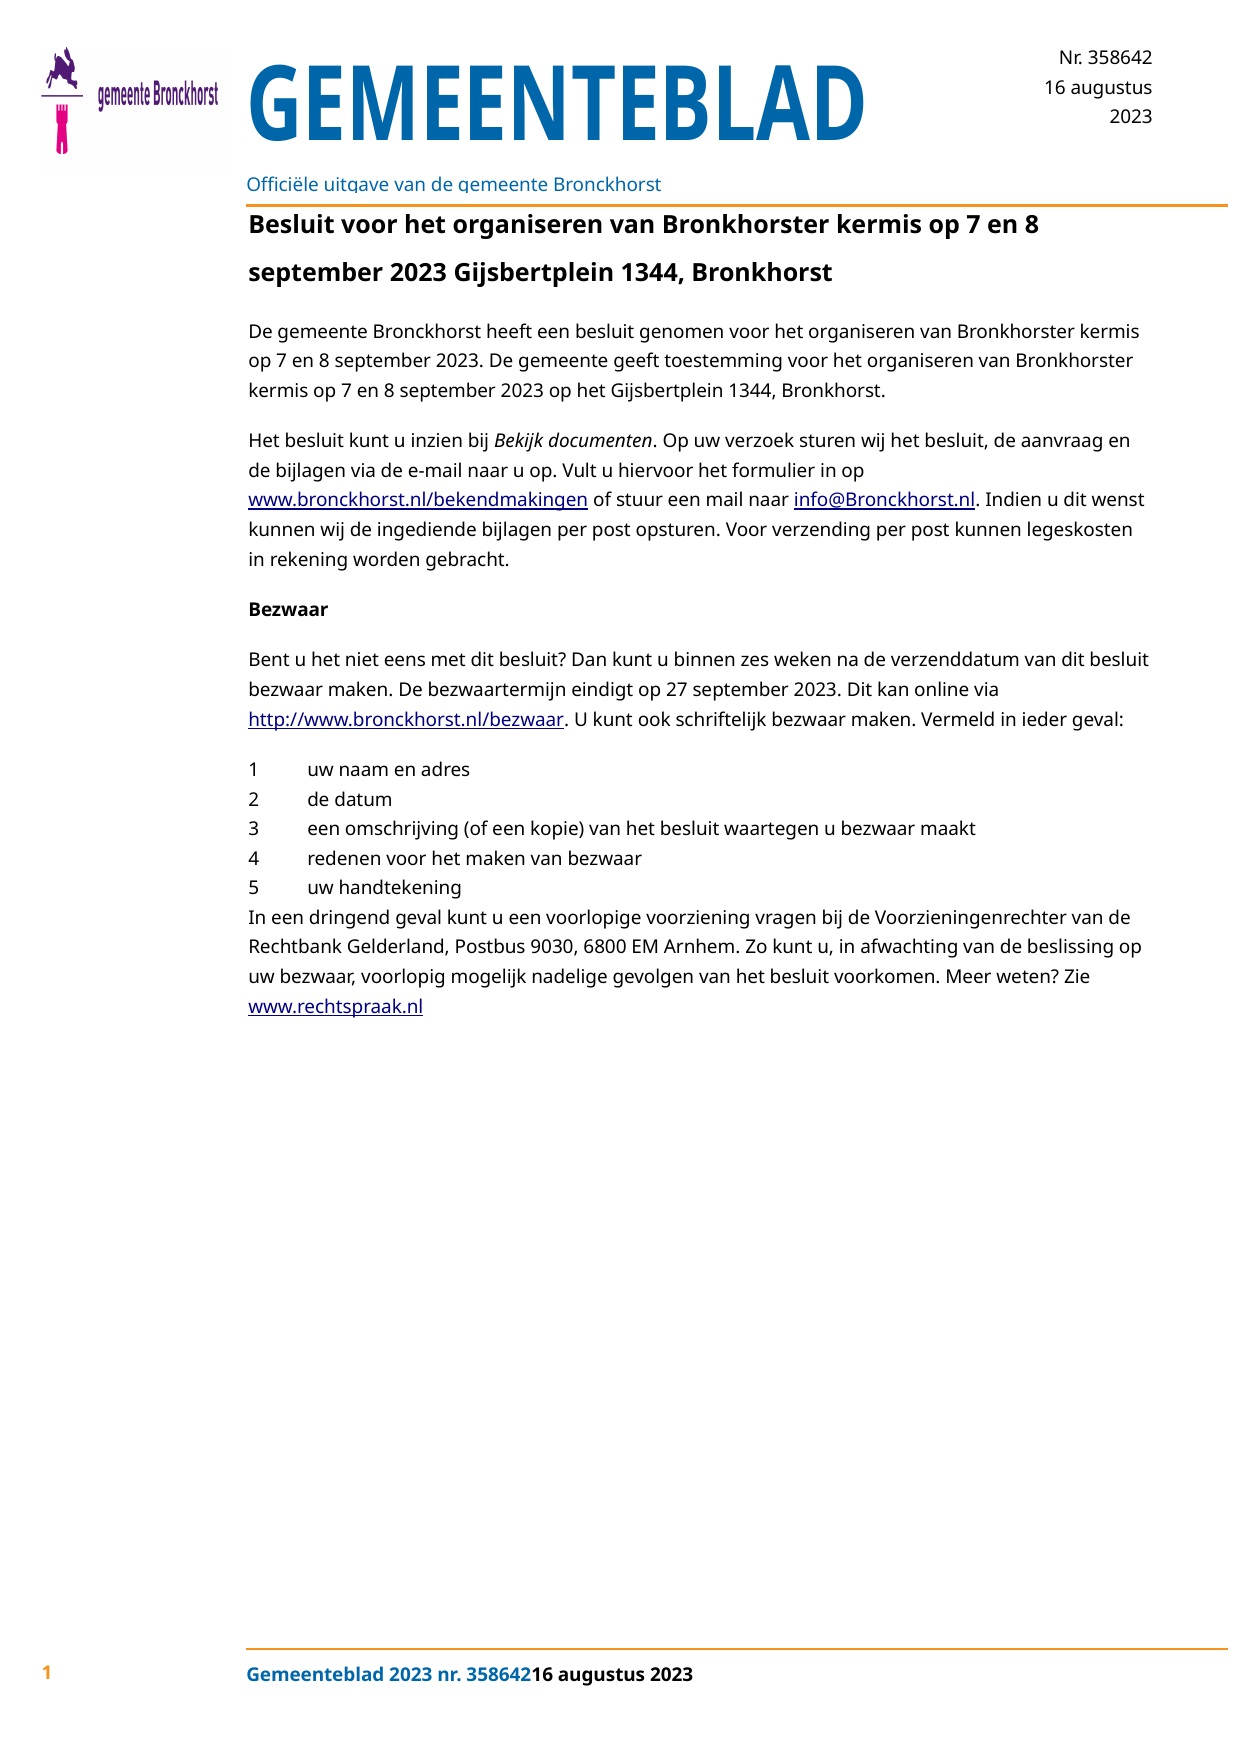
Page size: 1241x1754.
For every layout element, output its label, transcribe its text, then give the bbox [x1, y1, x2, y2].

text Besluit voor het organiseren van Bronkhorster kermis op 7 en 8 september 2023 Gijsbertplein 1344, Bronkhorst [248, 207, 1152, 288]
text De gemeente Bronckhorst heeft een besluit genomen voor het organiseren van Bronkhorster kermis op 7 en 8 september 2023. De gemeente geeft toestemming voor het organiseren van Bronkhorster kermis op 7 en 8 september 2023 op het Gijsbertplein 1344, Bronkhorst. [248, 318, 1152, 403]
text In een dringend geval kunt u een voorlopige voorziening vragen bij de Voorzieningenrechter van de Rechtbank Gelderland, Postbus 9030, 6800 EM Arnhem. Zo kunt u, in afwachting van de beslissing op uw bezwaar, voorlopig mogelijk nadelige gevolgen van het besluit voorkomen. Meer weten? Zie www.rechtspraak.nl [248, 904, 1152, 1019]
picture [41, 47, 231, 172]
list uw handtekening [248, 874, 1152, 900]
text Bent u het niet eens met dit besluit? Dan kunt u binnen zes weken na de verzenddatum van dit besluit bezwaar maken. De bezwaartermijn eindigt op 27 september 2023. Dit kan online via http://www.bronckhorst.nl/bezwaar. U kunt ook schriftelijk bezwaar maken. Vermeld in ieder geval: [248, 647, 1152, 732]
list de datum [248, 786, 1152, 812]
text Bezwaar [248, 596, 1152, 622]
list uw naam en adres [248, 756, 1152, 782]
list redenen voor het maken van bezwaar [248, 845, 1152, 871]
list een omschrijving (of een kopie) van het besluit waartegen u bezwaar maakt [248, 815, 1152, 841]
text Het besluit kunt u inzien bij Bekijk documenten. Op uw verzoek sturen wij het besluit, de aanvraag en de bijlagen via de e-mail naar u op. Vult u hiervoor het formulier in op www.bronckhorst.nl/bekendmakingen of stuur een mail naar info@Bronckhorst.nl. Indien u dit wenst kunnen wij de ingediende bijlagen per post opsturen. Voor verzending per post kunnen legeskosten in rekening worden gebracht. [248, 427, 1152, 572]
